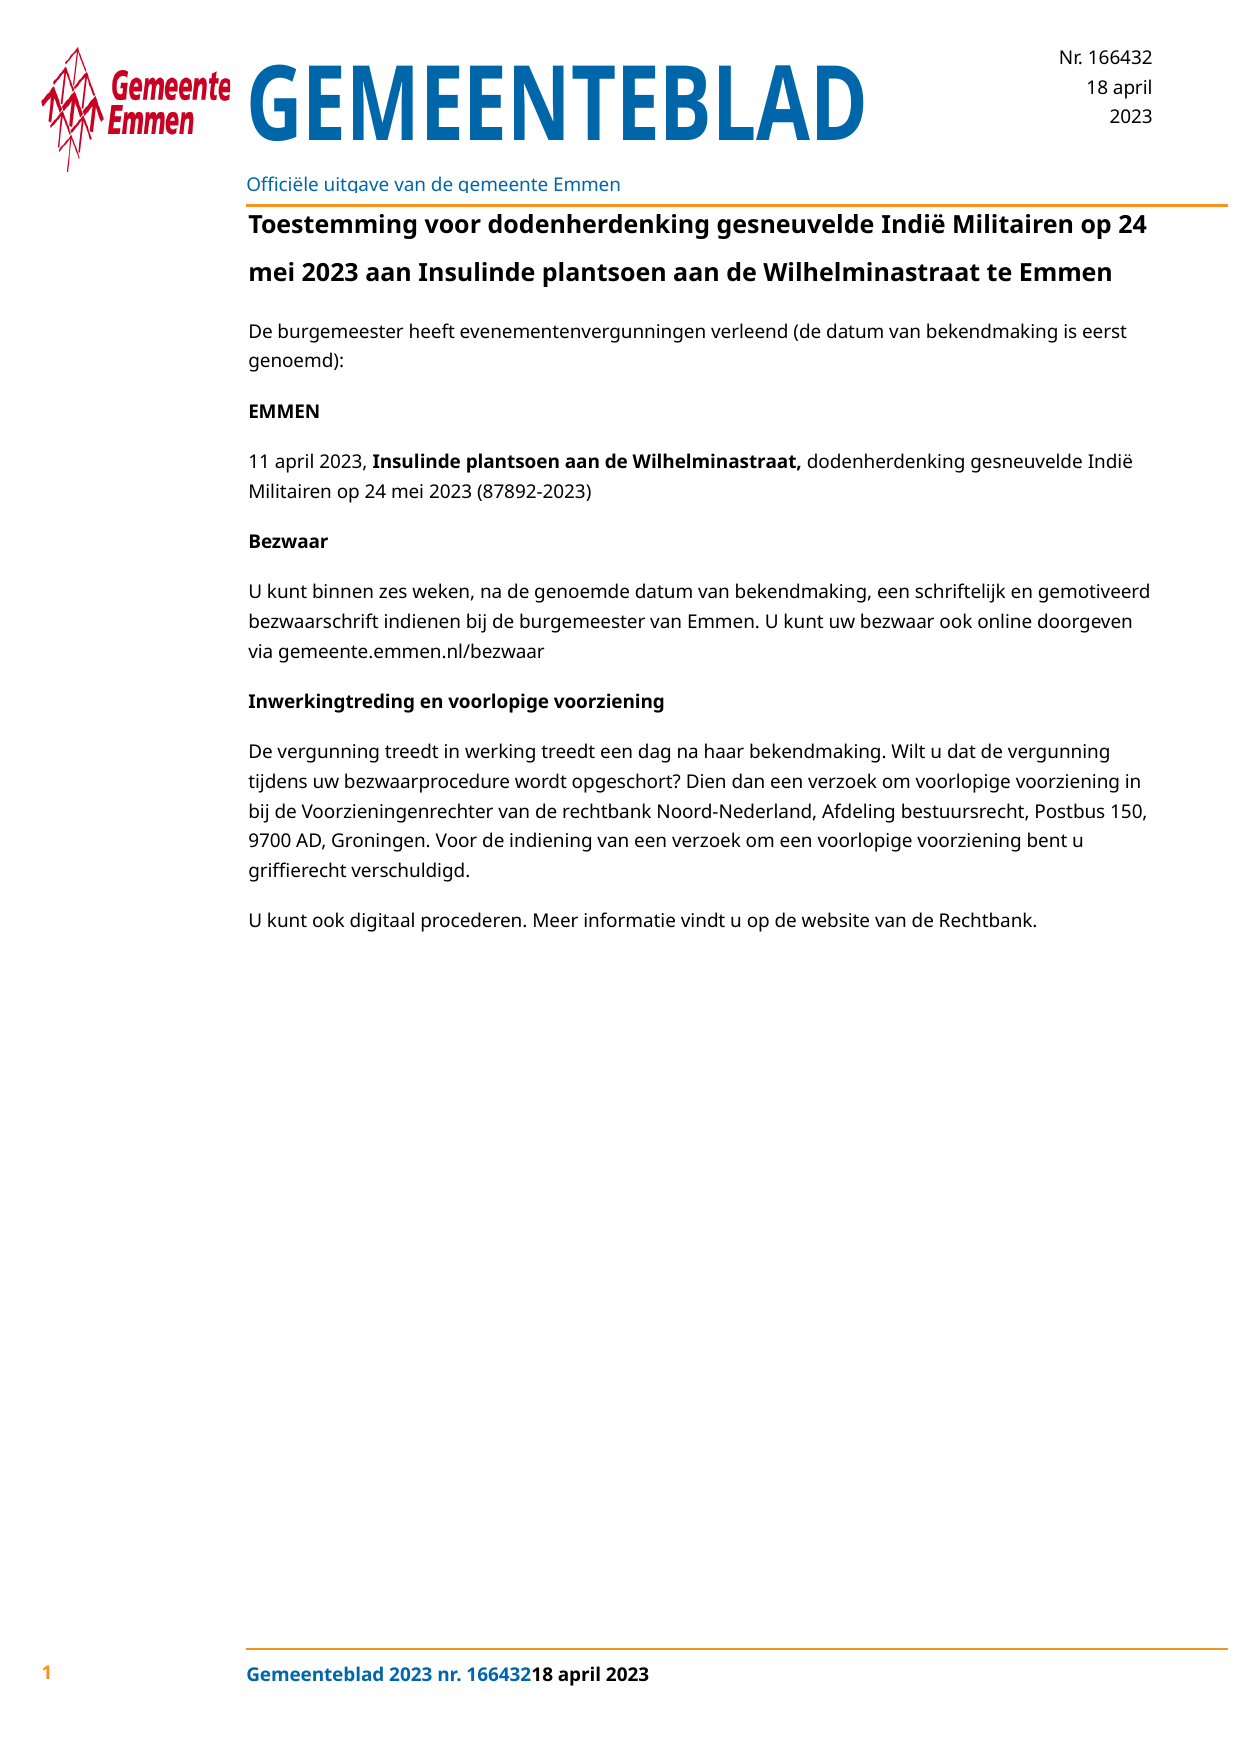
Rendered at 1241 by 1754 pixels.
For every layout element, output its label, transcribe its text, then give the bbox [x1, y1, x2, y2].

text Inwerkingtreding en voorlopige voorziening [248, 688, 1152, 714]
text 11 april 2023, Insulinde plantsoen aan de Wilhelminastraat, dodenherdenking gesneuvelde Indië Militairen op 24 mei 2023 (87892-2023) [248, 448, 1152, 504]
text EMMEN [248, 398, 1152, 424]
picture [41, 47, 231, 172]
text Bezwaar [248, 528, 1152, 554]
text Toestemming voor dodenherdenking gesneuvelde Indië Militairen op 24 mei 2023 aan Insulinde plantsoen aan de Wilhelminastraat te Emmen [248, 207, 1152, 288]
text U kunt ook digitaal procederen. Meer informatie vindt u op de website van de Rechtbank. [248, 907, 1152, 933]
text De burgemeester heeft evenementenvergunningen verleend (de datum van bekendmaking is eerst genoemd): [248, 318, 1152, 373]
text U kunt binnen zes weken, na de genoemde datum van bekendmaking, een schriftelijk en gemotiveerd bezwaarschrift indienen bij de burgemeester van Emmen. U kunt uw bezwaar ook online doorgeven via gemeente.emmen.nl/bezwaar [248, 579, 1152, 664]
text De vergunning treedt in werking treedt een dag na haar bekendmaking. Wilt u dat de vergunning tijdens uw bezwaarprocedure wordt opgeschort? Dien dan een verzoek om voorlopige voorziening in bij de Voorzieningenrechter van de rechtbank Noord-Nederland, Afdeling bestuursrecht, Postbus 150, 9700 AD, Groningen. Voor de indiening van een verzoek om een voorlopige voorziening bent u griffierecht verschuldigd. [248, 739, 1152, 883]
